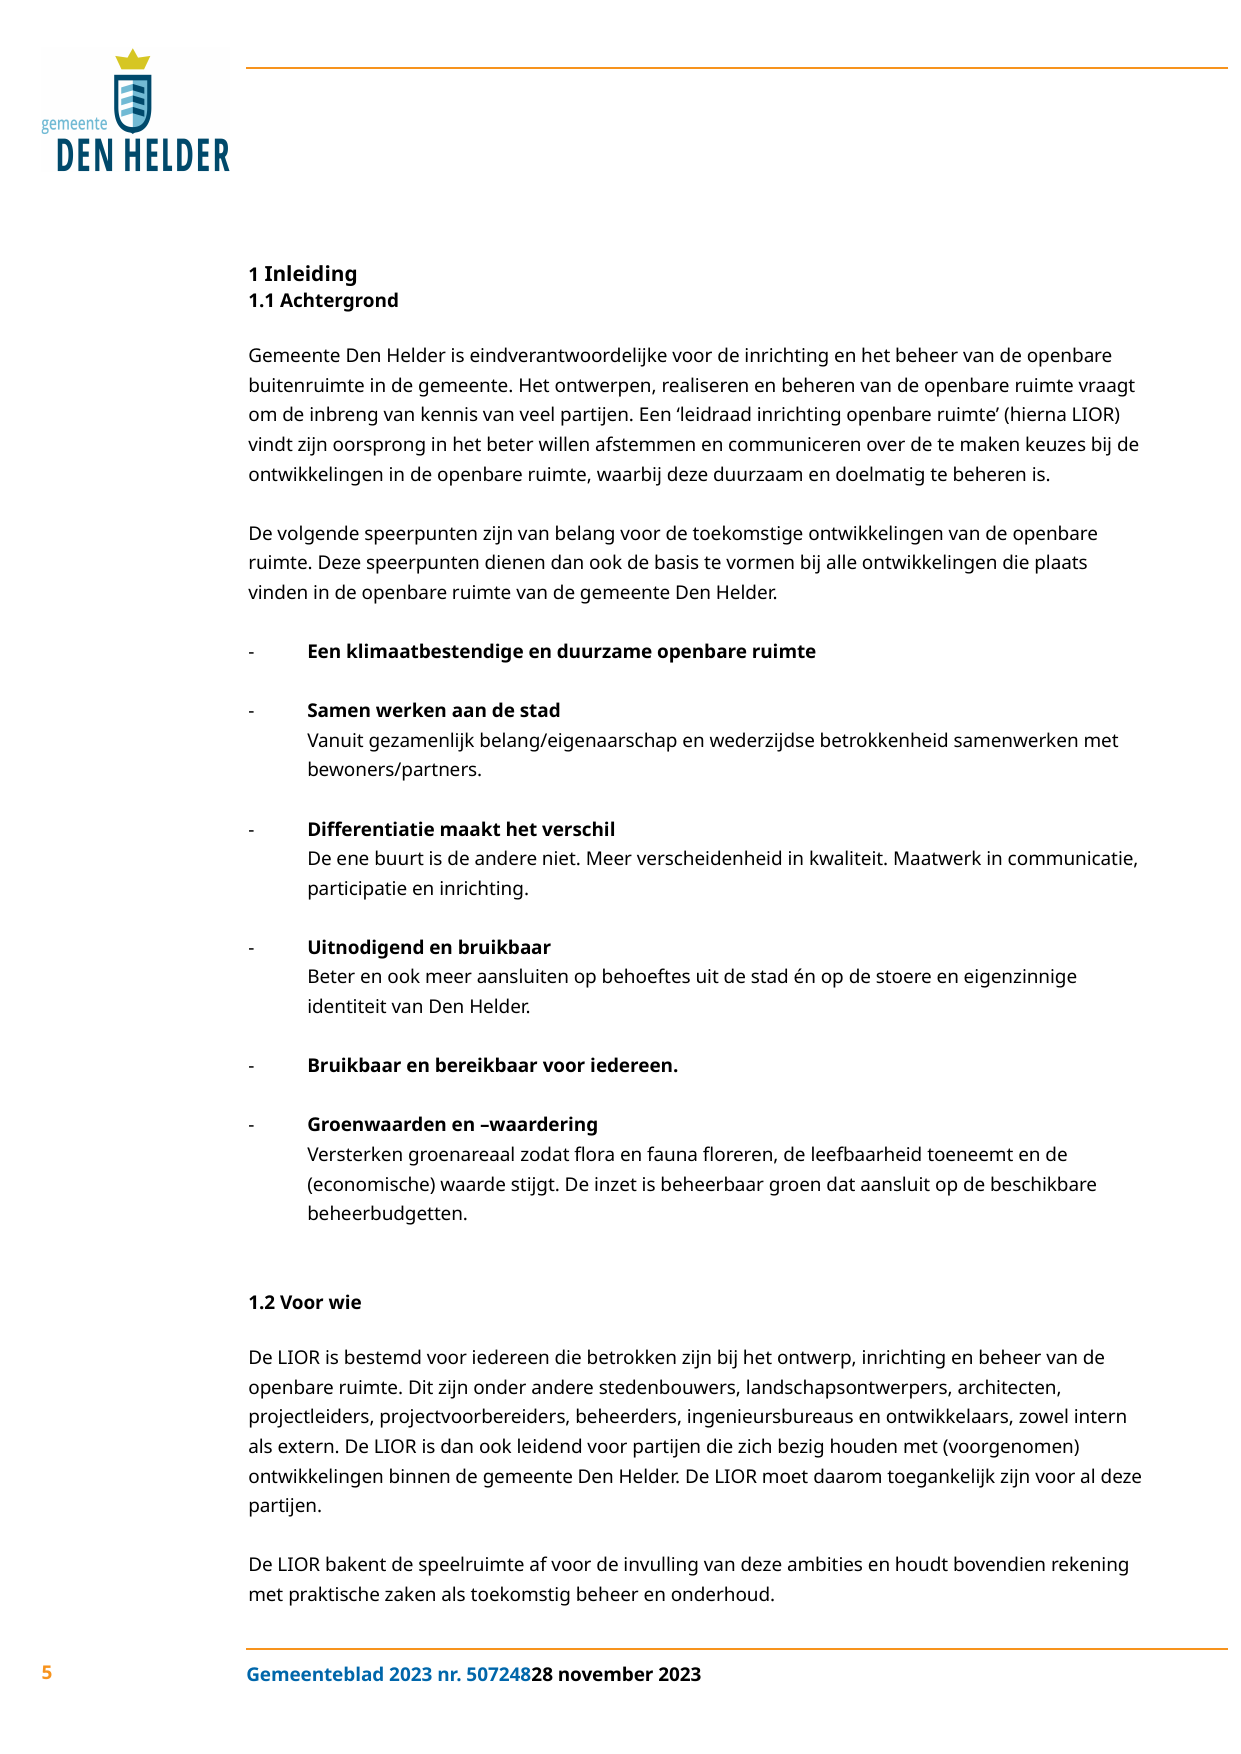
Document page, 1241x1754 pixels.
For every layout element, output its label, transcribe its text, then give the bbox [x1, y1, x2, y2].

list Groenwaarden en –waardering [248, 1112, 1152, 1137]
list Uitnodigend en bruikbaar [248, 934, 1152, 960]
list De ene buurt is de andere niet. Meer verscheidenheid in kwaliteit. Maatwerk in communicatie, participatie en inrichting. [248, 845, 1152, 901]
list Vanuit gezamenlijk belang/eigenaarschap en wederzijdse betrokkenheid samenwerken met bewoners/partners. [248, 727, 1152, 782]
picture [41, 47, 231, 172]
picture [130, 157, 135, 172]
text De LIOR bakent de speelruimte af voor de invulling van deze ambities en houdt bovendien rekening met praktische zaken als toekomstig beheer en onderhoud. [248, 1552, 1152, 1607]
list Een klimaatbestendige en duurzame openbare ruimte [248, 638, 1152, 664]
text 1.2 Voor wie [248, 1289, 1152, 1315]
picture [100, 154, 106, 172]
list Versterken groenareaal zodat flora en fauna floreren, de leefbaarheid toeneemt en de (economische) waarde stijgt. De inzet is beheerbaar groen dat aansluit op de beschikbare beheerbudgetten. [248, 1141, 1152, 1226]
text 1.1 Achtergrond [248, 287, 1152, 313]
picture [63, 144, 68, 165]
text Gemeente Den Helder is eindverantwoordelijke voor de inrichting en het beheer van de openbare buitenruimte in de gemeente. Het ontwerpen, realiseren en beheren van de openbare ruimte vraagt om de inbreng van kennis van veel partijen. Een ‘leidraad inrichting openbare ruimte’ (hierna LIOR) vindt zijn oorsprong in het beter willen afstemmen en communiceren over de te maken keuzes bij de ontwikkelingen in de openbare ruimte, waarbij deze duurzaam en doelmatig te beheren is. [248, 342, 1152, 487]
list Samen werken aan de stad [248, 697, 1152, 723]
picture [220, 160, 224, 172]
text De LIOR is bestemd voor iedereen die betrokken zijn bij het ontwerp, inrichting en beheer van de openbare ruimte. Dit zijn onder andere stedenbouwers, landschapsontwerpers, architecten, projectleiders, projectvoorbereiders, beheerders, ingenieursbureaus en ontwikkelaars, zowel intern als extern. De LIOR is dan ook leidend voor partijen die zich bezig houden met (voorgenomen) ontwikkelingen binnen de gemeente Den Helder. De LIOR moet daarom toegankelijk zijn voor al deze partijen. [248, 1344, 1152, 1518]
list Beter en ook meer aansluiten op behoeftes uit de stad én op de stoere en eigenzinnige identiteit van Den Helder. [248, 964, 1152, 1019]
text De volgende speerpunten zijn van belang voor de toekomstige ontwikkelingen van de openbare ruimte. Deze speerpunten dienen dan ook de basis te vormen bij alle ontwikkelingen die plaats vinden in de openbare ruimte van de gemeente Den Helder. [248, 520, 1152, 605]
list Bruikbaar en bereikbaar voor iedereen. [248, 1052, 1152, 1078]
text 1 Inleiding [248, 259, 1152, 287]
list Differentiatie maakt het verschil [248, 816, 1152, 842]
picture [182, 144, 187, 165]
